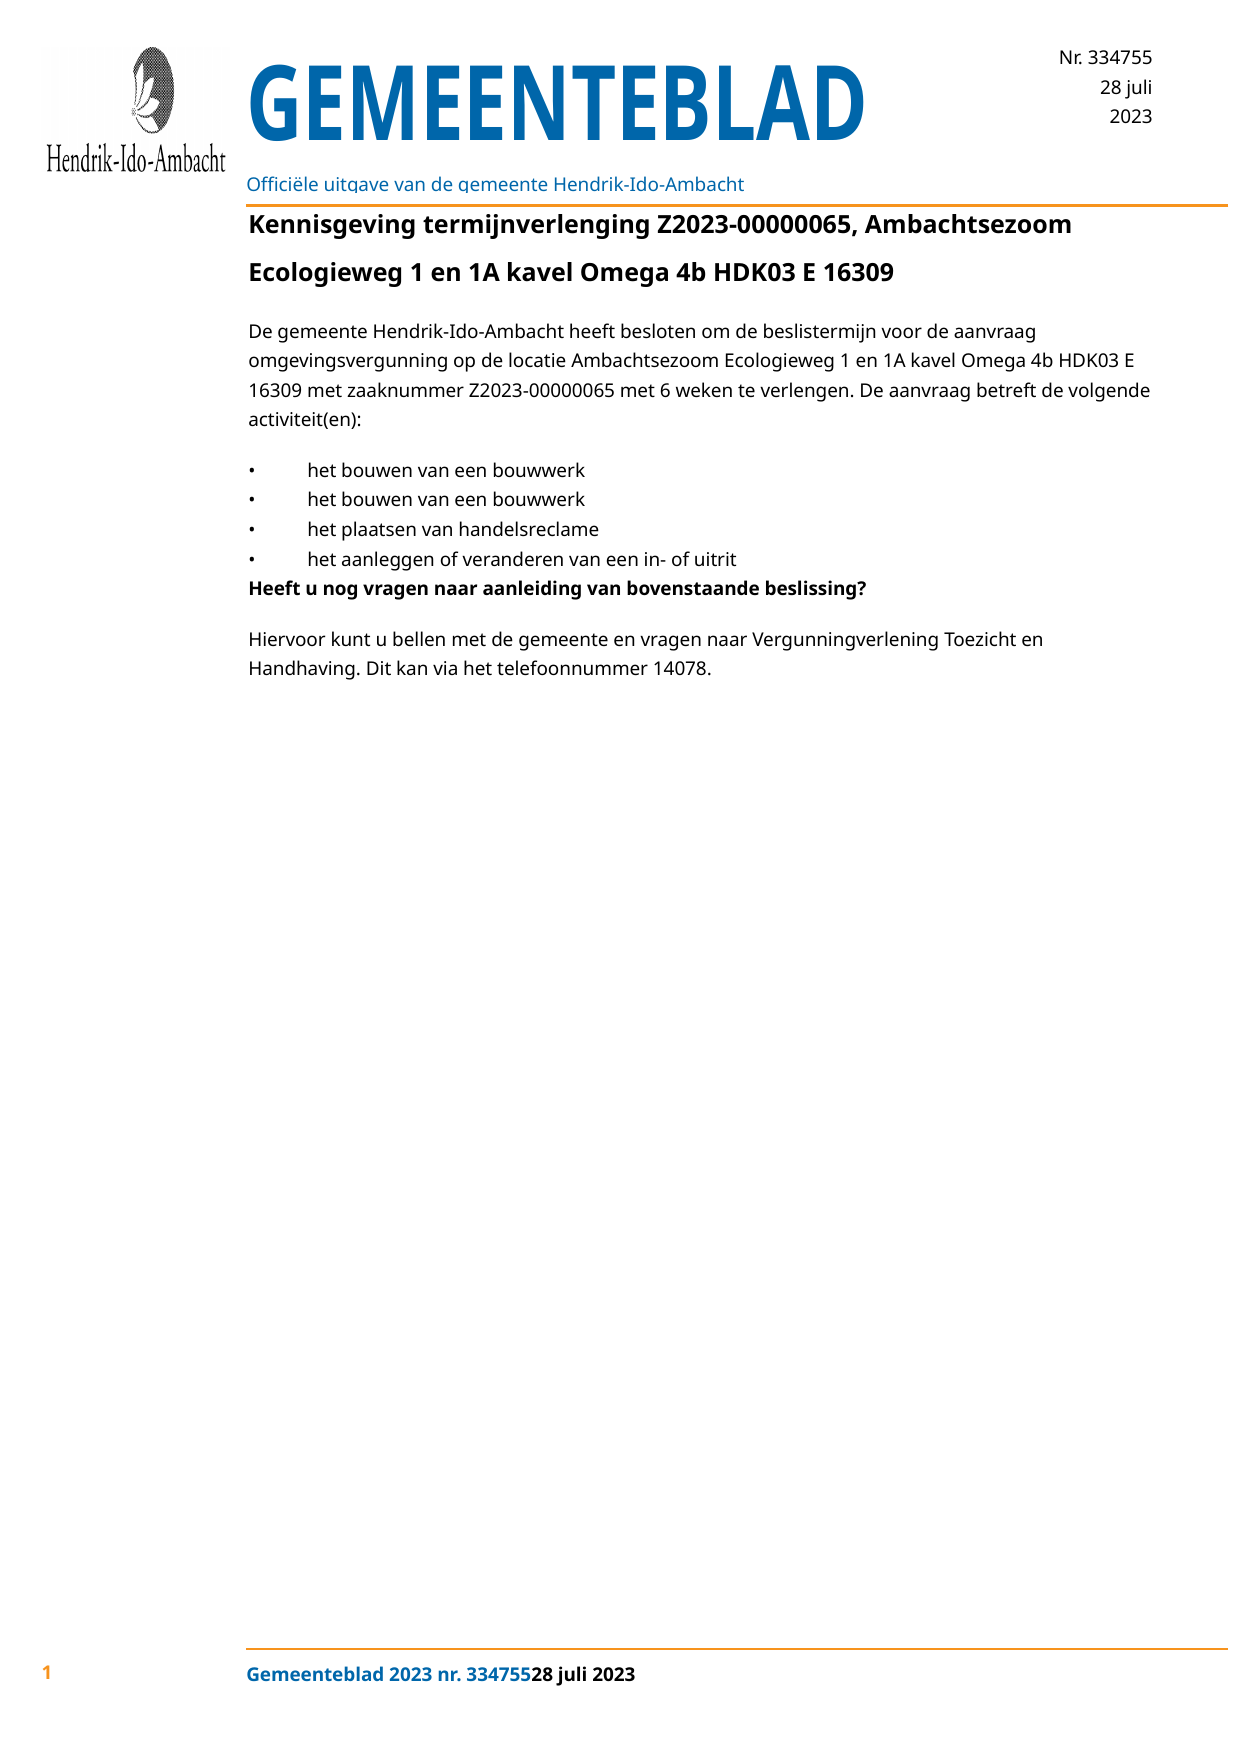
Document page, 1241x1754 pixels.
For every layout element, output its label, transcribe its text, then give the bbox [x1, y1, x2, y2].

list het aanleggen of veranderen van een in- of uitrit [248, 546, 1152, 572]
picture [41, 47, 231, 172]
text Heeft u nog vragen naar aanleiding van bovenstaande beslissing? [248, 575, 1152, 601]
text De gemeente Hendrik-Ido-Ambacht heeft besloten om de beslistermijn voor de aanvraag omgevingsvergunning op de locatie Ambachtsezoom Ecologieweg 1 en 1A kavel Omega 4b HDK03 E 16309 met zaaknummer Z2023-00000065 met 6 weken te verlengen. De aanvraag betreft de volgende activiteit(en): [248, 318, 1152, 432]
list het plaatsen van handelsreclame [248, 516, 1152, 542]
text Hiervoor kunt u bellen met de gemeente en vragen naar Vergunningverlening Toezicht en Handhaving. Dit kan via het telefoonnummer 14078. [248, 626, 1152, 681]
list het bouwen van een bouwwerk [248, 487, 1152, 512]
text Kennisgeving termijnverlenging Z2023-00000065, Ambachtsezoom Ecologieweg 1 en 1A kavel Omega 4b HDK03 E 16309 [248, 207, 1152, 288]
list het bouwen van een bouwwerk [248, 457, 1152, 483]
